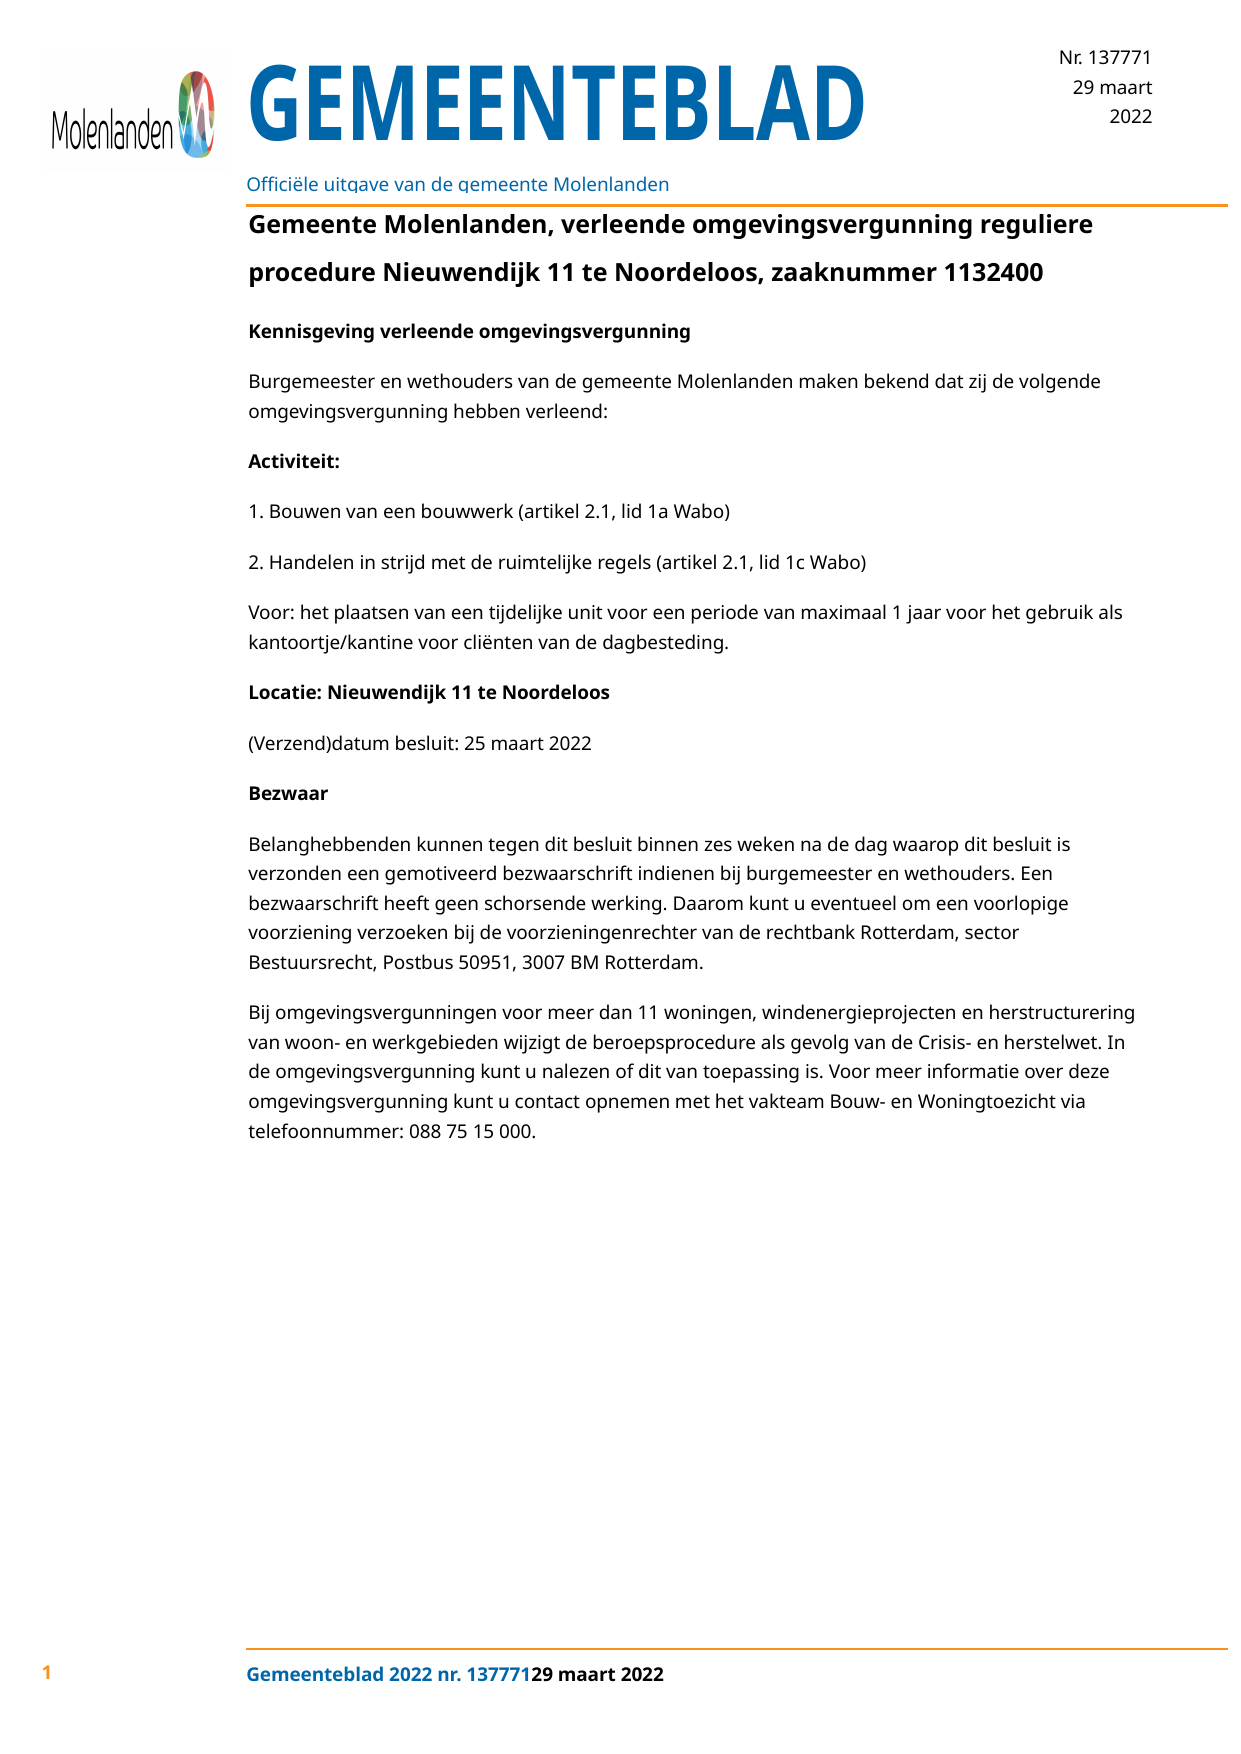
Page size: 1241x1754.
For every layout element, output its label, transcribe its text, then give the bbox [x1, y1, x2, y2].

text Gemeente Molenlanden, verleende omgevingsvergunning reguliere procedure Nieuwendijk 11 te Noordeloos, zaaknummer 1132400 [248, 207, 1152, 288]
text Kennisgeving verleende omgevingsvergunning [248, 318, 1152, 344]
text Bezwaar [248, 780, 1152, 806]
text Voor: het plaatsen van een tijdelijke unit voor een periode van maximaal 1 jaar voor het gebruik als kantoortje/kantine voor cliënten van de dagbesteding. [248, 599, 1152, 655]
text (Verzend)datum besluit: 25 maart 2022 [248, 730, 1152, 756]
text Bij omgevingsvergunningen voor meer dan 11 woningen, windenergieprojecten en herstructurering van woon- en werkgebieden wijzigt de beroepsprocedure als gevolg van de Crisis- en herstelwet. In de omgevingsvergunning kunt u nalezen of dit van toepassing is. Voor meer informatie over deze omgevingsvergunning kunt u contact opnemen met het vakteam Bouw- en Woningtoezicht via telefoonnummer: 088 75 15 000. [248, 999, 1152, 1144]
text 2. Handelen in strijd met de ruimtelijke regels (artikel 2.1, lid 1c Wabo) [248, 549, 1152, 575]
picture [41, 47, 231, 172]
text Belanghebbenden kunnen tegen dit besluit binnen zes weken na de dag waarop dit besluit is verzonden een gemotiveerd bezwaarschrift indienen bij burgemeester en wethouders. Een bezwaarschrift heeft geen schorsende werking. Daarom kunt u eventueel om een voorlopige voorziening verzoeken bij de voorzieningenrechter van de rechtbank Rotterdam, sector Bestuursrecht, Postbus 50951, 3007 BM Rotterdam. [248, 831, 1152, 975]
text 1. Bouwen van een bouwwerk (artikel 2.1, lid 1a Wabo) [248, 499, 1152, 524]
text Locatie: Nieuwendijk 11 te Noordeloos [248, 679, 1152, 705]
text Burgemeester en wethouders van de gemeente Molenlanden maken bekend dat zij de volgende omgevingsvergunning hebben verleend: [248, 368, 1152, 424]
text Activiteit: [248, 448, 1152, 474]
